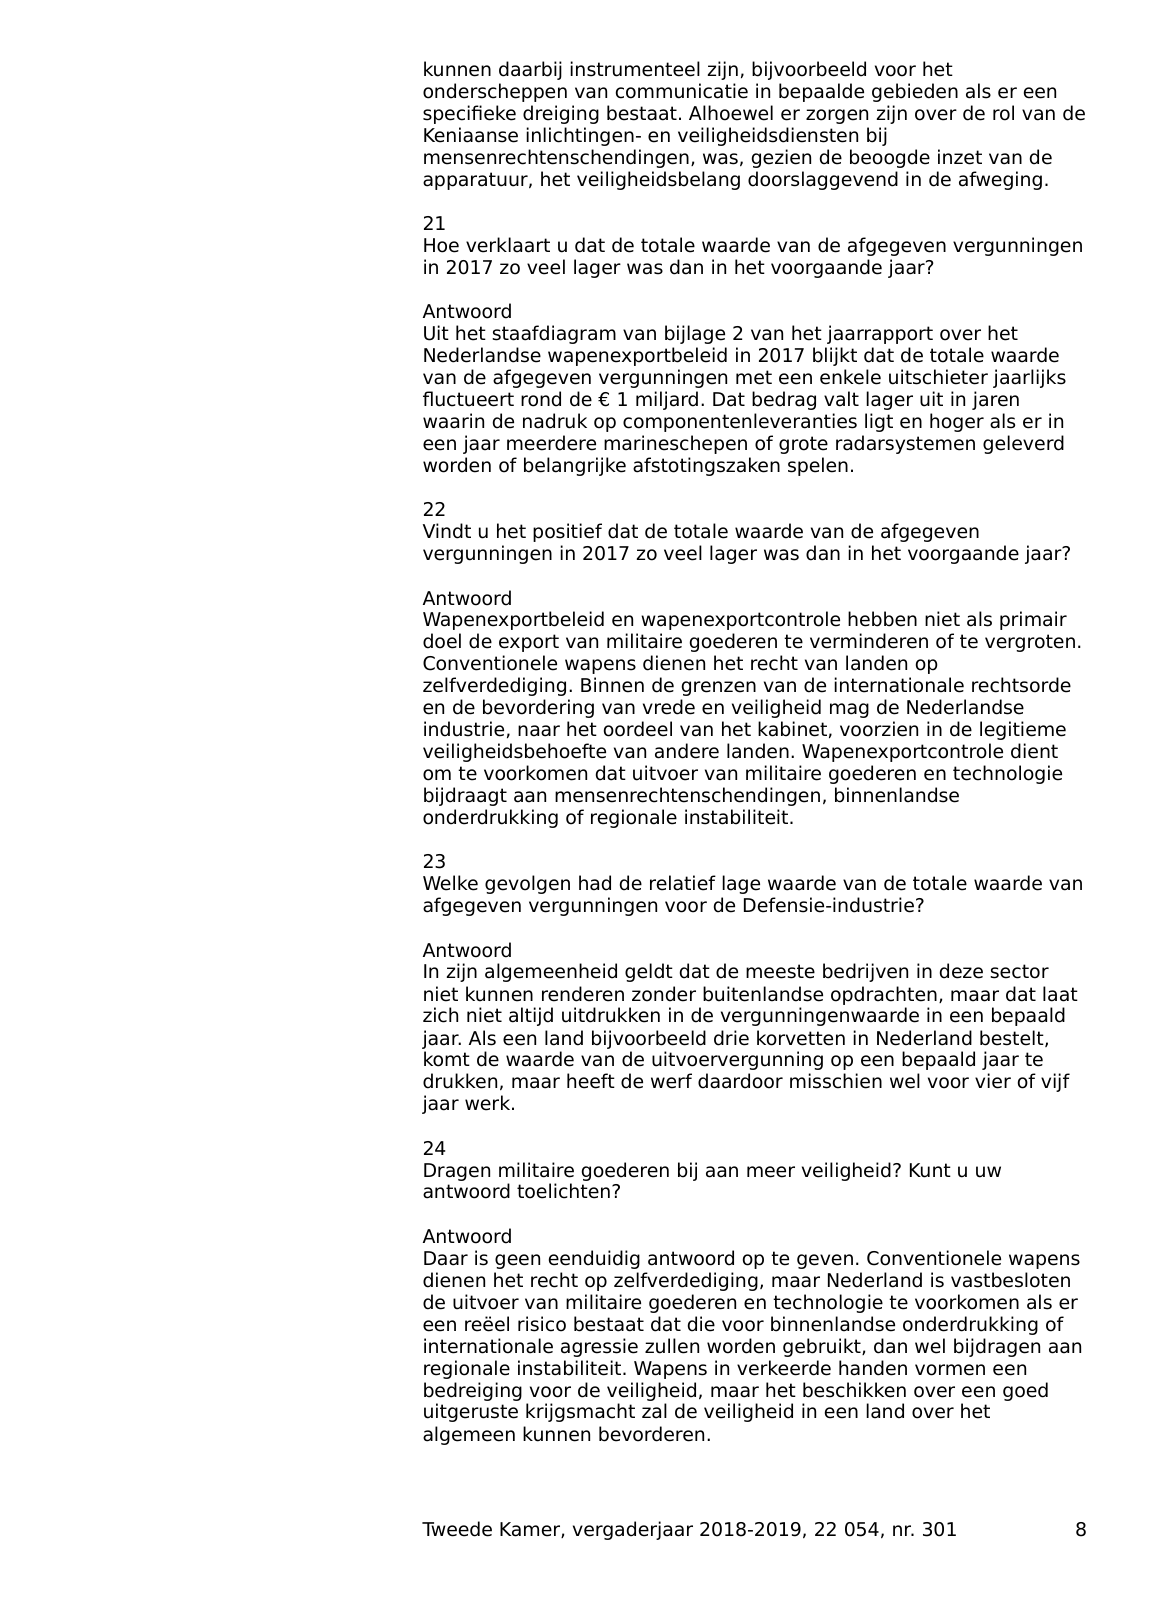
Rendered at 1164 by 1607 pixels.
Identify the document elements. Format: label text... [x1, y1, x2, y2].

text Vindt u het positief dat de totale waarde van de afgegeven vergunningen in 2017 zo veel lager was dan in het voorgaande jaar? [422, 521, 1087, 565]
text Antwoord [422, 939, 1087, 961]
text Uit het staafdiagram van bijlage 2 van het jaarrapport over het Nederlandse wapenexportbeleid in 2017 blijkt dat de totale waarde van de afgegeven vergunningen met een enkele uitschieter jaarlijks fluctueert rond de € 1 miljard. Dat bedrag valt lager uit in jaren waarin de nadruk op componentenleveranties ligt en hoger als er in een jaar meerdere marineschepen of grote radarsystemen geleverd worden of belangrijke afstotingszaken spelen. [422, 323, 1087, 477]
text Antwoord [422, 301, 1087, 323]
text Hoe verklaart u dat de totale waarde van de afgegeven vergunningen in 2017 zo veel lager was dan in het voorgaande jaar? [422, 235, 1087, 279]
text 22 [422, 499, 1087, 521]
text Daar is geen eenduidig antwoord op te geven. Conventionele wapens dienen het recht op zelfverdediging, maar Nederland is vastbesloten de uitvoer van militaire goederen en technologie te voorkomen als er een reëel risico bestaat dat die voor binnenlandse onderdrukking of internationale agressie zullen worden gebruikt, dan wel bijdragen aan regionale instabiliteit. Wapens in verkeerde handen vormen een bedreiging voor de veiligheid, maar het beschikken over een goed uitgeruste krijgsmacht zal de veiligheid in een land over het algemeen kunnen bevorderen. [422, 1248, 1087, 1445]
text 21 [422, 213, 1087, 235]
text Antwoord [422, 587, 1087, 609]
text Dragen militaire goederen bij aan meer veiligheid? Kunt u uw antwoord toelichten? [422, 1159, 1087, 1203]
text 24 [422, 1137, 1087, 1159]
text 23 [422, 851, 1087, 873]
text Welke gevolgen had de relatief lage waarde van de totale waarde van afgegeven vergunningen voor de Defensie-industrie? [422, 873, 1087, 917]
text Antwoord [422, 1226, 1087, 1248]
text Wapenexportbeleid en wapenexportcontrole hebben niet als primair doel de export van militaire goederen te verminderen of te vergroten. Conventionele wapens dienen het recht van landen op zelfverdediging. Binnen de grenzen van de internationale rechtsorde en de bevordering van vrede en veiligheid mag de Nederlandse industrie, naar het oordeel van het kabinet, voorzien in de legitieme veiligheidsbehoefte van andere landen. Wapenexportcontrole dient om te voorkomen dat uitvoer van militaire goederen en technologie bijdraagt aan mensenrechtenschendingen, binnenlandse onderdrukking of regionale instabiliteit. [422, 609, 1087, 829]
text kunnen daarbij instrumenteel zijn, bijvoorbeeld voor het onderscheppen van communicatie in bepaalde gebieden als er een specifieke dreiging bestaat. Alhoewel er zorgen zijn over de rol van de Keniaanse inlichtingen- en veiligheidsdiensten bij mensenrechtenschendingen, was, gezien de beoogde inzet van de apparatuur, het veiligheidsbelang doorslaggevend in de afweging. [422, 59, 1087, 191]
text In zijn algemeenheid geldt dat de meeste bedrijven in deze sector niet kunnen renderen zonder buitenlandse opdrachten, maar dat laat zich niet altijd uitdrukken in de vergunningenwaarde in een bepaald jaar. Als een land bijvoorbeeld drie korvetten in Nederland bestelt, komt de waarde van de uitvoervergunning op een bepaald jaar te drukken, maar heeft de werf daardoor misschien wel voor vier of vijf jaar werk. [422, 961, 1087, 1115]
